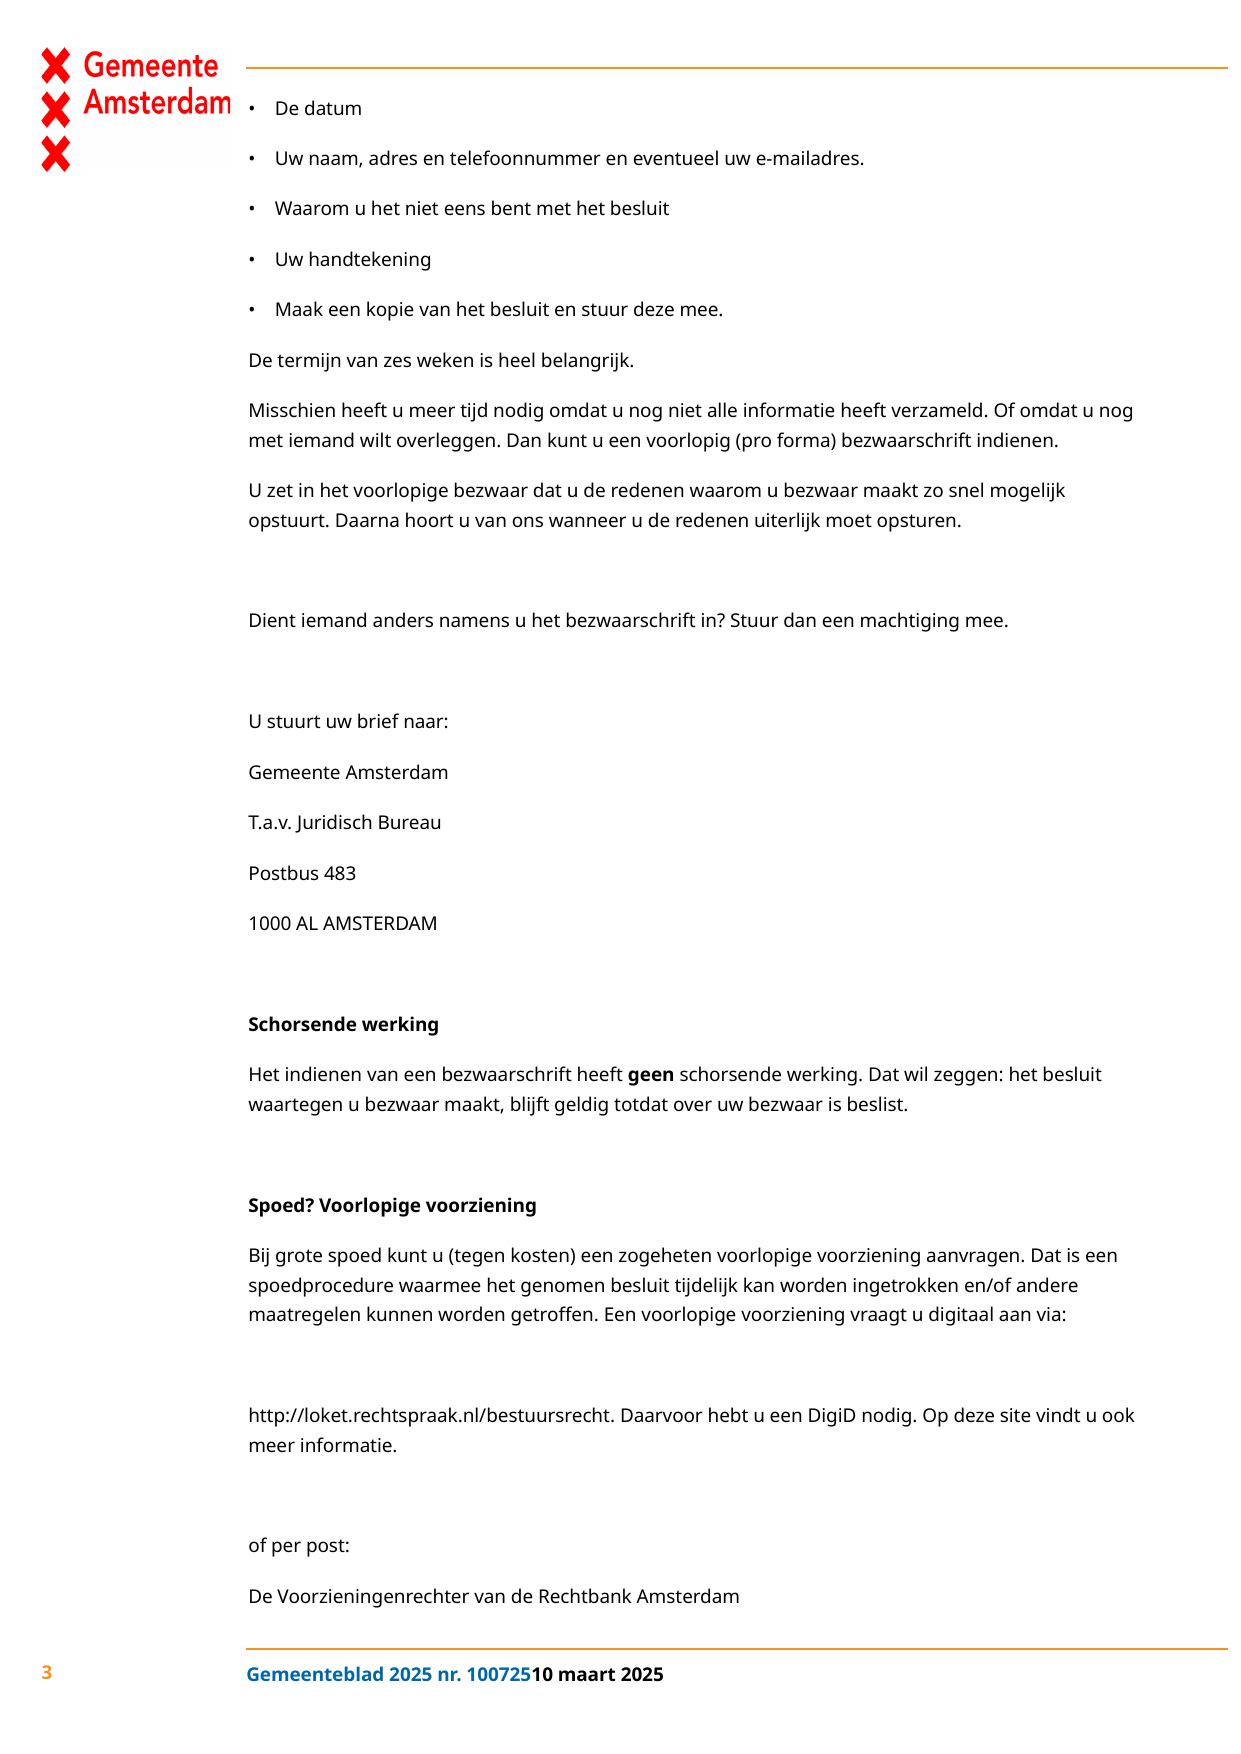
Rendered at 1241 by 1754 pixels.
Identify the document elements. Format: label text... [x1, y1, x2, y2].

text Bij grote spoed kunt u (tegen kosten) een zogeheten voorlopige voorziening aanvragen. Dat is een spoedprocedure waarmee het genomen besluit tijdelijk kan worden ingetrokken en/of andere maatregelen kunnen worden getroffen. Een voorlopige voorziening vraagt u digitaal aan via: [248, 1242, 1152, 1327]
text De termijn van zes weken is heel belangrijk. [248, 347, 1152, 373]
text U stuurt uw brief naar: [248, 708, 1152, 734]
text of per post: [248, 1533, 1152, 1558]
text Spoed? Voorlopige voorziening [248, 1192, 1152, 1218]
text • Maak een kopie van het besluit en stuur deze mee. [248, 296, 1152, 322]
text U zet in het voorlopige bezwaar dat u de redenen waarom u bezwaar maakt zo snel mogelijk opstuurt. Daarna hoort u van ons wanneer u de redenen uiterlijk moet opsturen. [248, 477, 1152, 533]
text Gemeente Amsterdam [248, 759, 1152, 785]
picture [41, 47, 231, 172]
text De Voorzieningenrechter van de Rechtbank Amsterdam [248, 1583, 1152, 1609]
text Schorsende werking [248, 1011, 1152, 1037]
text Dient iemand anders namens u het bezwaarschrift in? Stuur dan een machtiging mee. [248, 608, 1152, 633]
text Postbus 483 [248, 860, 1152, 886]
text • De datum [248, 95, 1152, 121]
text Het indienen van een bezwaarschrift heeft geen schorsende werking. Dat wil zeggen: het besluit waartegen u bezwaar maakt, blijft geldig totdat over uw bezwaar is beslist. [248, 1061, 1152, 1117]
text 1000 AL AMSTERDAM [248, 910, 1152, 936]
text • Uw handtekening [248, 246, 1152, 272]
text • Waarom u het niet eens bent met het besluit [248, 196, 1152, 221]
text Misschien heeft u meer tijd nodig omdat u nog niet alle informatie heeft verzameld. Of omdat u nog met iemand wilt overleggen. Dan kunt u een voorlopig (pro forma) bezwaarschrift indienen. [248, 397, 1152, 453]
text T.a.v. Juridisch Bureau [248, 809, 1152, 835]
text http://loket.rechtspraak.nl/bestuursrecht. Daarvoor hebt u een DigiD nodig. Op deze site vindt u ook meer informatie. [248, 1402, 1152, 1458]
text • Uw naam, adres en telefoonnummer en eventueel uw e-mailadres. [248, 145, 1152, 171]
